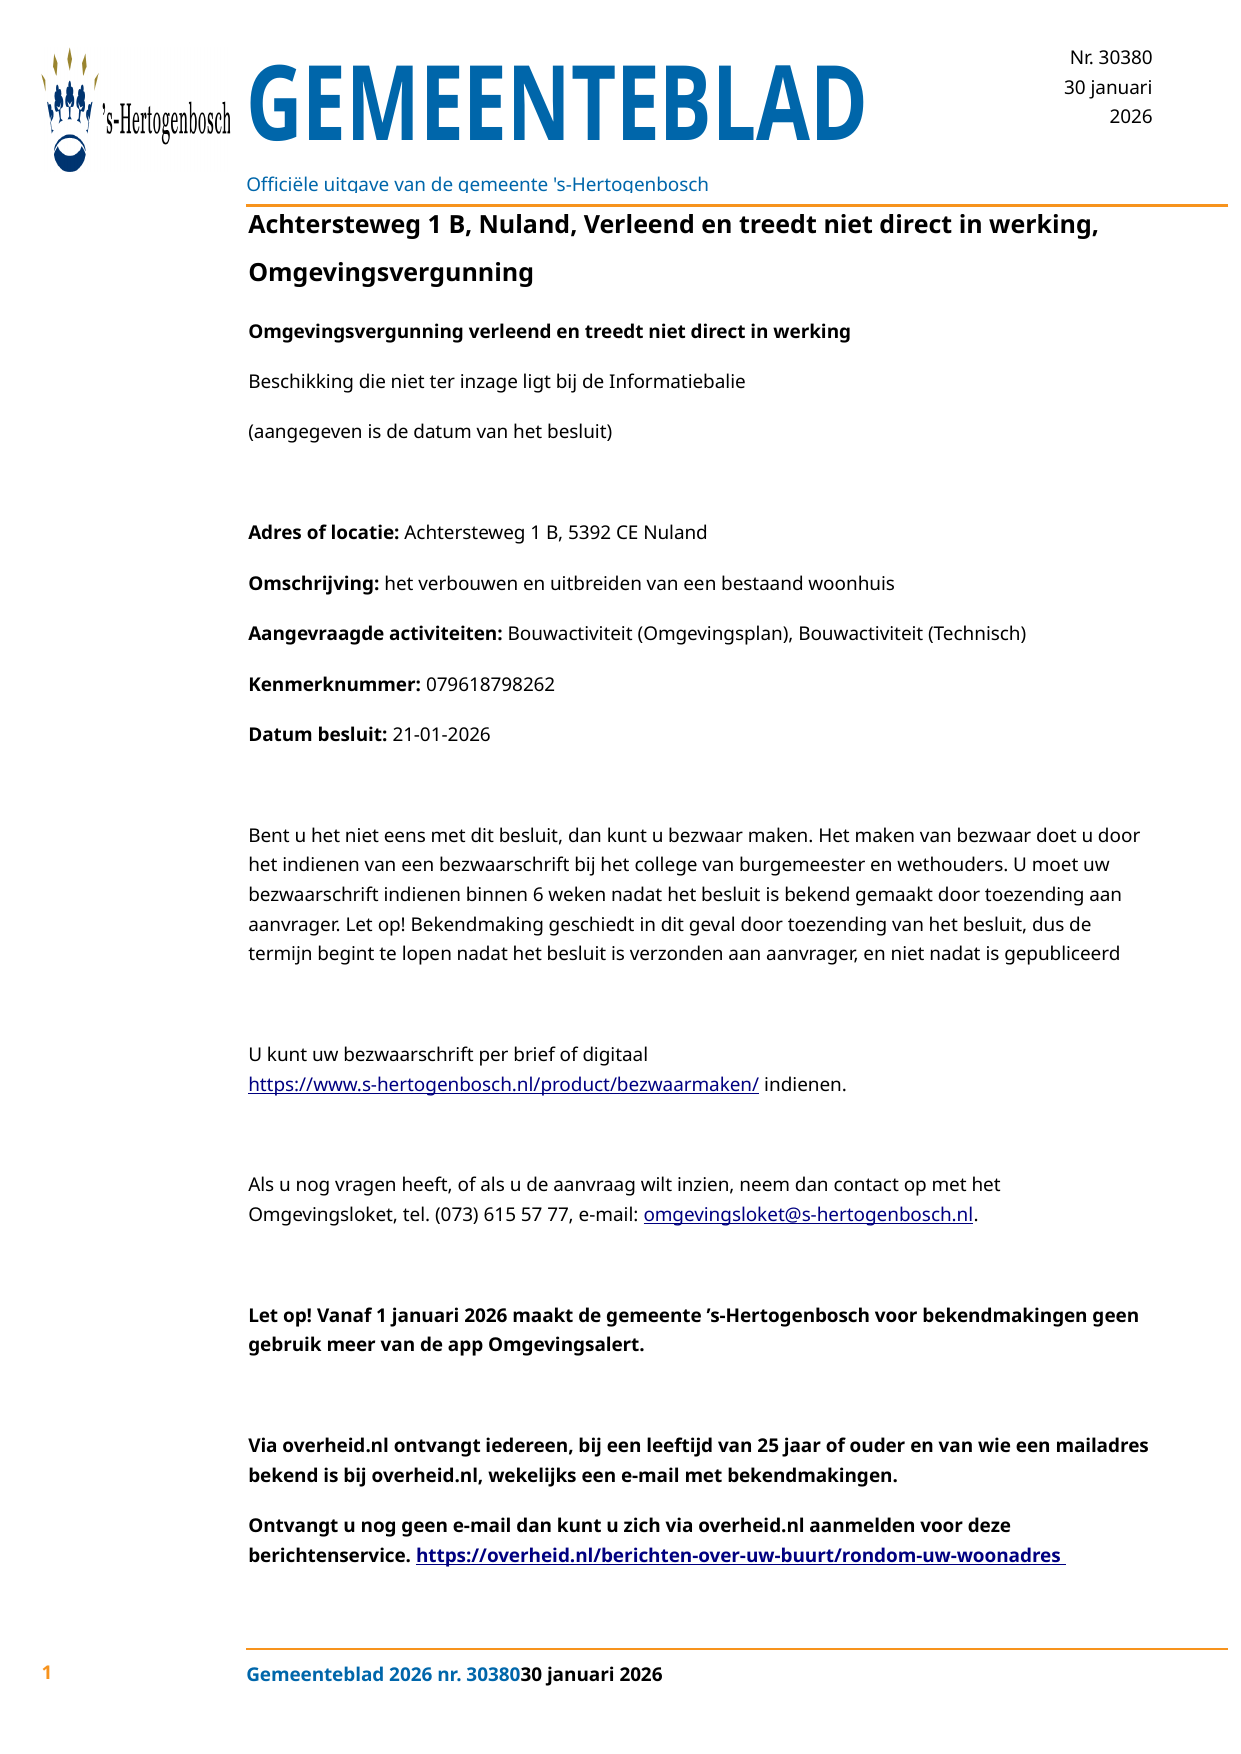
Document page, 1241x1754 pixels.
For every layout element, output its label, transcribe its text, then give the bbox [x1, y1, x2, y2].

text U kunt uw bezwaarschrift per brief of digitaal https://www.s-hertogenbosch.nl/product/bezwaarmaken/ indienen. [248, 1041, 1152, 1097]
text Omgevingsvergunning verleend en treedt niet direct in werking [248, 318, 1152, 344]
picture [41, 47, 231, 172]
text Adres of locatie: Achtersteweg 1 B, 5392 CE Nuland [248, 519, 1152, 545]
text Aangevraagde activiteiten: Bouwactiviteit (Omgevingsplan), Bouwactiviteit (Technisch) [248, 620, 1152, 646]
text Als u nog vragen heeft, of als u de aanvraag wilt inzien, neem dan contact op met het Omgevingsloket, tel. (073) 615 57 77, e-mail: omgevingsloket@s-hertogenbosch.nl. [248, 1172, 1152, 1227]
text Omschrijving: het verbouwen en uitbreiden van een bestaand woonhuis [248, 570, 1152, 596]
text Achtersteweg 1 B, Nuland, Verleend en treedt niet direct in werking, Omgevingsvergunning [248, 207, 1152, 288]
text Via overheid.nl ontvangt iedereen, bij een leeftijd van 25 jaar of ouder en van wie een mailadres bekend is bij overheid.nl, wekelijks een e-mail met bekendmakingen. [248, 1432, 1152, 1488]
text (aangegeven is de datum van het besluit) [248, 419, 1152, 444]
text Beschikking die niet ter inzage ligt bij de Informatiebalie [248, 368, 1152, 394]
text Ontvangt u nog geen e-mail dan kunt u zich via overheid.nl aanmelden voor deze berichtenservice. https://overheid.nl/berichten-over-uw-buurt/rondom-uw-woonadres [248, 1512, 1152, 1568]
text Let op! Vanaf 1 januari 2026 maakt de gemeente ’s-Hertogenbosch voor bekendmakingen geen gebruik meer van de app Omgevingsalert. [248, 1302, 1152, 1357]
text Datum besluit: 21-01-2026 [248, 721, 1152, 747]
text Kenmerknummer: 079618798262 [248, 671, 1152, 697]
text Bent u het niet eens met dit besluit, dan kunt u bezwaar maken. Het maken van bezwaar doet u door het indienen van een bezwaarschrift bij het college van burgemeester en wethouders. U moet uw bezwaarschrift indienen binnen 6 weken nadat het besluit is bekend gemaakt door toezending aan aanvrager. Let op! Bekendmaking geschiedt in dit geval door toezending van het besluit, dus de termijn begint te lopen nadat het besluit is verzonden aan aanvrager, en niet nadat is gepubliceerd [248, 822, 1152, 966]
